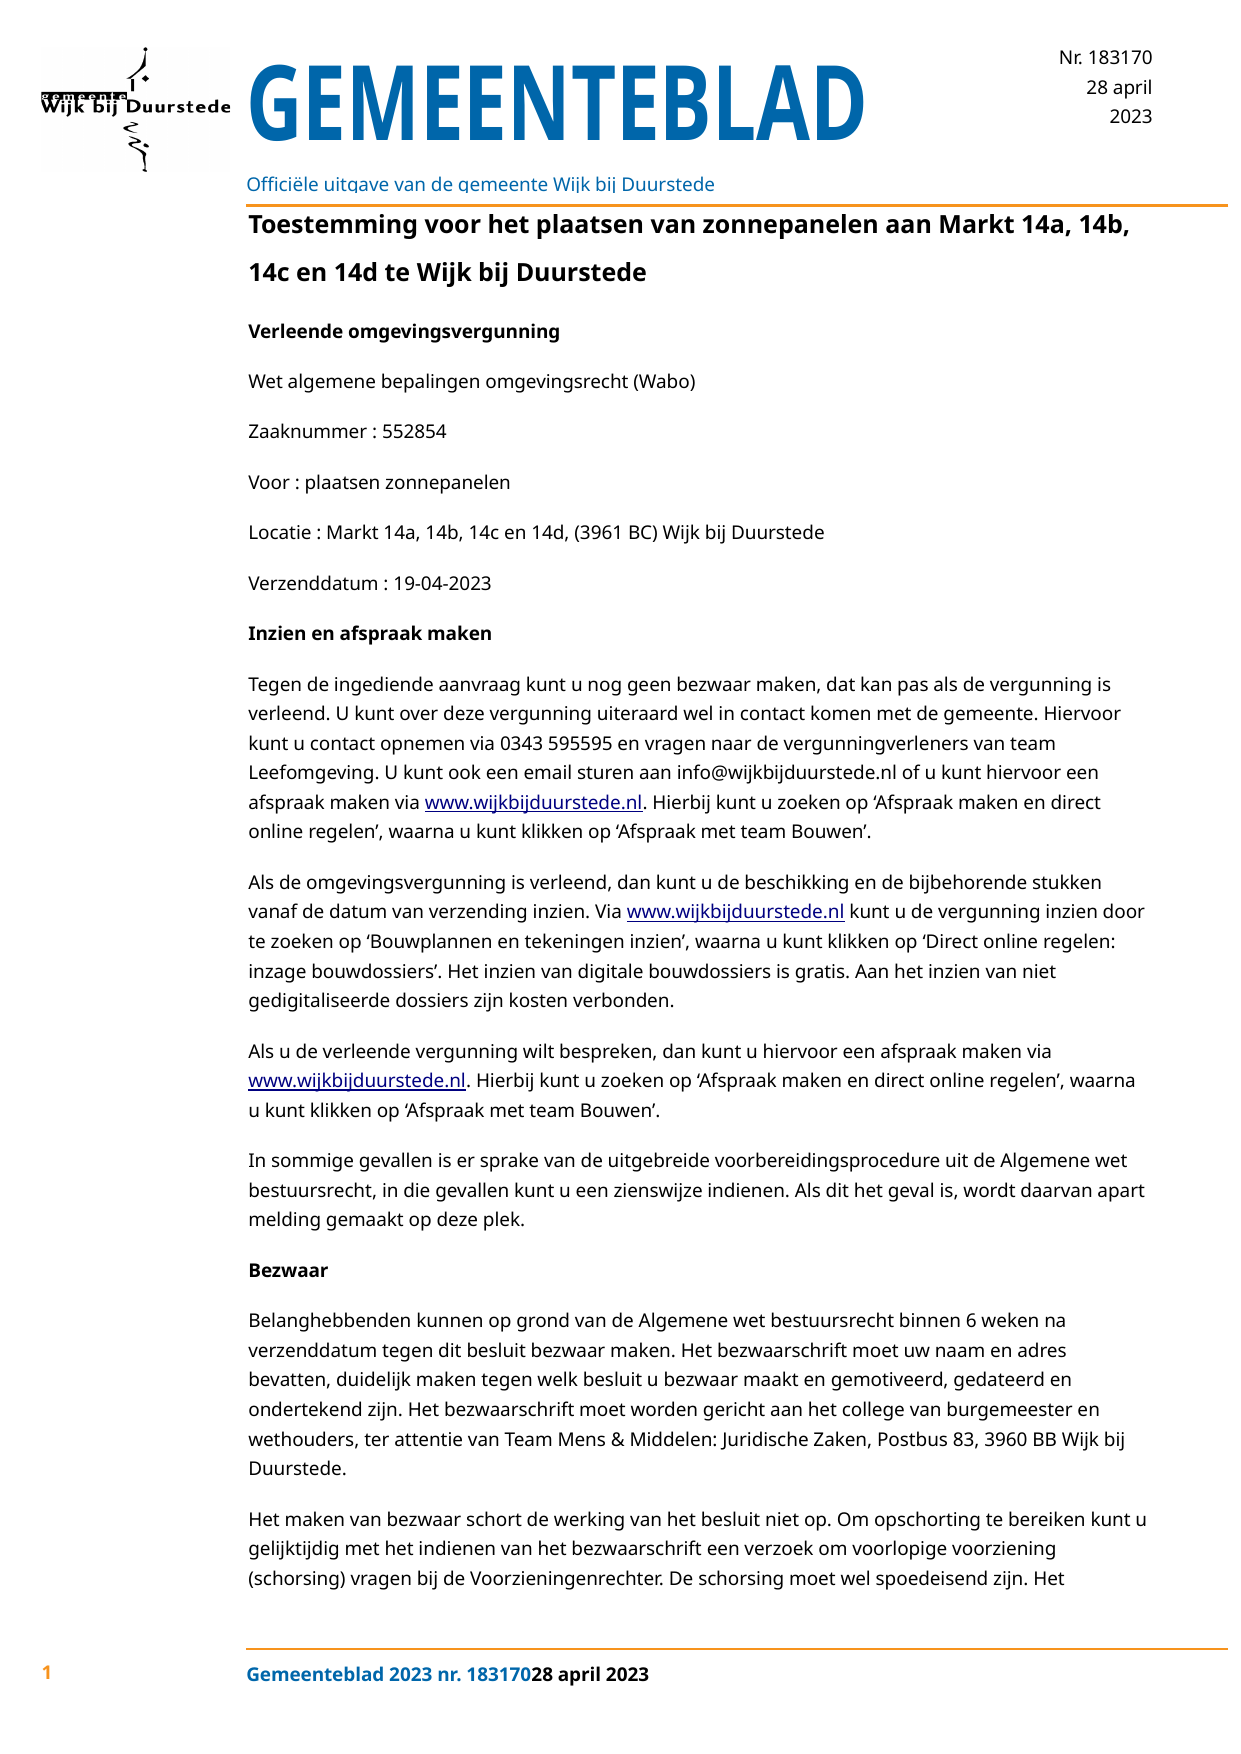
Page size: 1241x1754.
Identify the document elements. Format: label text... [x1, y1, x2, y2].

text Wet algemene bepalingen omgevingsrecht (Wabo) [248, 368, 1152, 394]
text Inzien en afspraak maken [248, 620, 1152, 646]
text Als u de verleende vergunning wilt bespreken, dan kunt u hiervoor een afspraak maken via www.wijkbijduurstede.nl. Hierbij kunt u zoeken op ‘Afspraak maken en direct online regelen’, waarna u kunt klikken op ‘Afspraak met team Bouwen’. [248, 1038, 1152, 1123]
text Verzenddatum : 19-04-2023 [248, 570, 1152, 596]
text Verleende omgevingsvergunning [248, 318, 1152, 344]
text Toestemming voor het plaatsen van zonnepanelen aan Markt 14a, 14b, 14c en 14d te Wijk bij Duurstede [248, 207, 1152, 288]
text Belanghebbenden kunnen op grond van de Algemene wet bestuursrecht binnen 6 weken na verzenddatum tegen dit besluit bezwaar maken. Het bezwaarschrift moet uw naam en adres bevatten, duidelijk maken tegen welk besluit u bezwaar maakt en gemotiveerd, gedateerd en ondertekend zijn. Het bezwaarschrift moet worden gericht aan het college van burgemeester en wethouders, ter attentie van Team Mens & Middelen: Juridische Zaken, Postbus 83, 3960 BB Wijk bij Duurstede. [248, 1307, 1152, 1481]
text Tegen de ingediende aanvraag kunt u nog geen bezwaar maken, dat kan pas als de vergunning is verleend. U kunt over deze vergunning uiteraard wel in contact komen met de gemeente. Hiervoor kunt u contact opnemen via 0343 595595 en vragen naar de vergunningverleners van team Leefomgeving. U kunt ook een email sturen aan info@wijkbijduurstede.nl of u kunt hiervoor een afspraak maken via www.wijkbijduurstede.nl. Hierbij kunt u zoeken op ‘Afspraak maken en direct online regelen’, waarna u kunt klikken op ‘Afspraak met team Bouwen’. [248, 671, 1152, 844]
text Locatie : Markt 14a, 14b, 14c en 14d, (3961 BC) Wijk bij Duurstede [248, 519, 1152, 545]
text Het maken van bezwaar schort de werking van het besluit niet op. Om opschorting te bereiken kunt u gelijktijdig met het indienen van het bezwaarschrift een verzoek om voorlopige voorziening (schorsing) vragen bij de Voorzieningenrechter. De schorsing moet wel spoedeisend zijn. Het [248, 1506, 1152, 1591]
text Bezwaar [248, 1257, 1152, 1283]
text In sommige gevallen is er sprake van de uitgebreide voorbereidingsprocedure uit de Algemene wet bestuursrecht, in die gevallen kunt u een zienswijze indienen. Als dit het geval is, wordt daarvan apart melding gemaakt op deze plek. [248, 1147, 1152, 1232]
text Zaaknummer : 552854 [248, 419, 1152, 444]
text Als de omgevingsvergunning is verleend, dan kunt u de beschikking en de bijbehorende stukken vanaf de datum van verzending inzien. Via www.wijkbijduurstede.nl kunt u de vergunning inzien door te zoeken op ‘Bouwplannen en tekeningen inzien’, waarna u kunt klikken op ‘Direct online regelen: inzage bouwdossiers’. Het inzien van digitale bouwdossiers is gratis. Aan het inzien van niet gedigitaliseerde dossiers zijn kosten verbonden. [248, 869, 1152, 1013]
text Voor : plaatsen zonnepanelen [248, 469, 1152, 495]
picture [41, 47, 231, 172]
